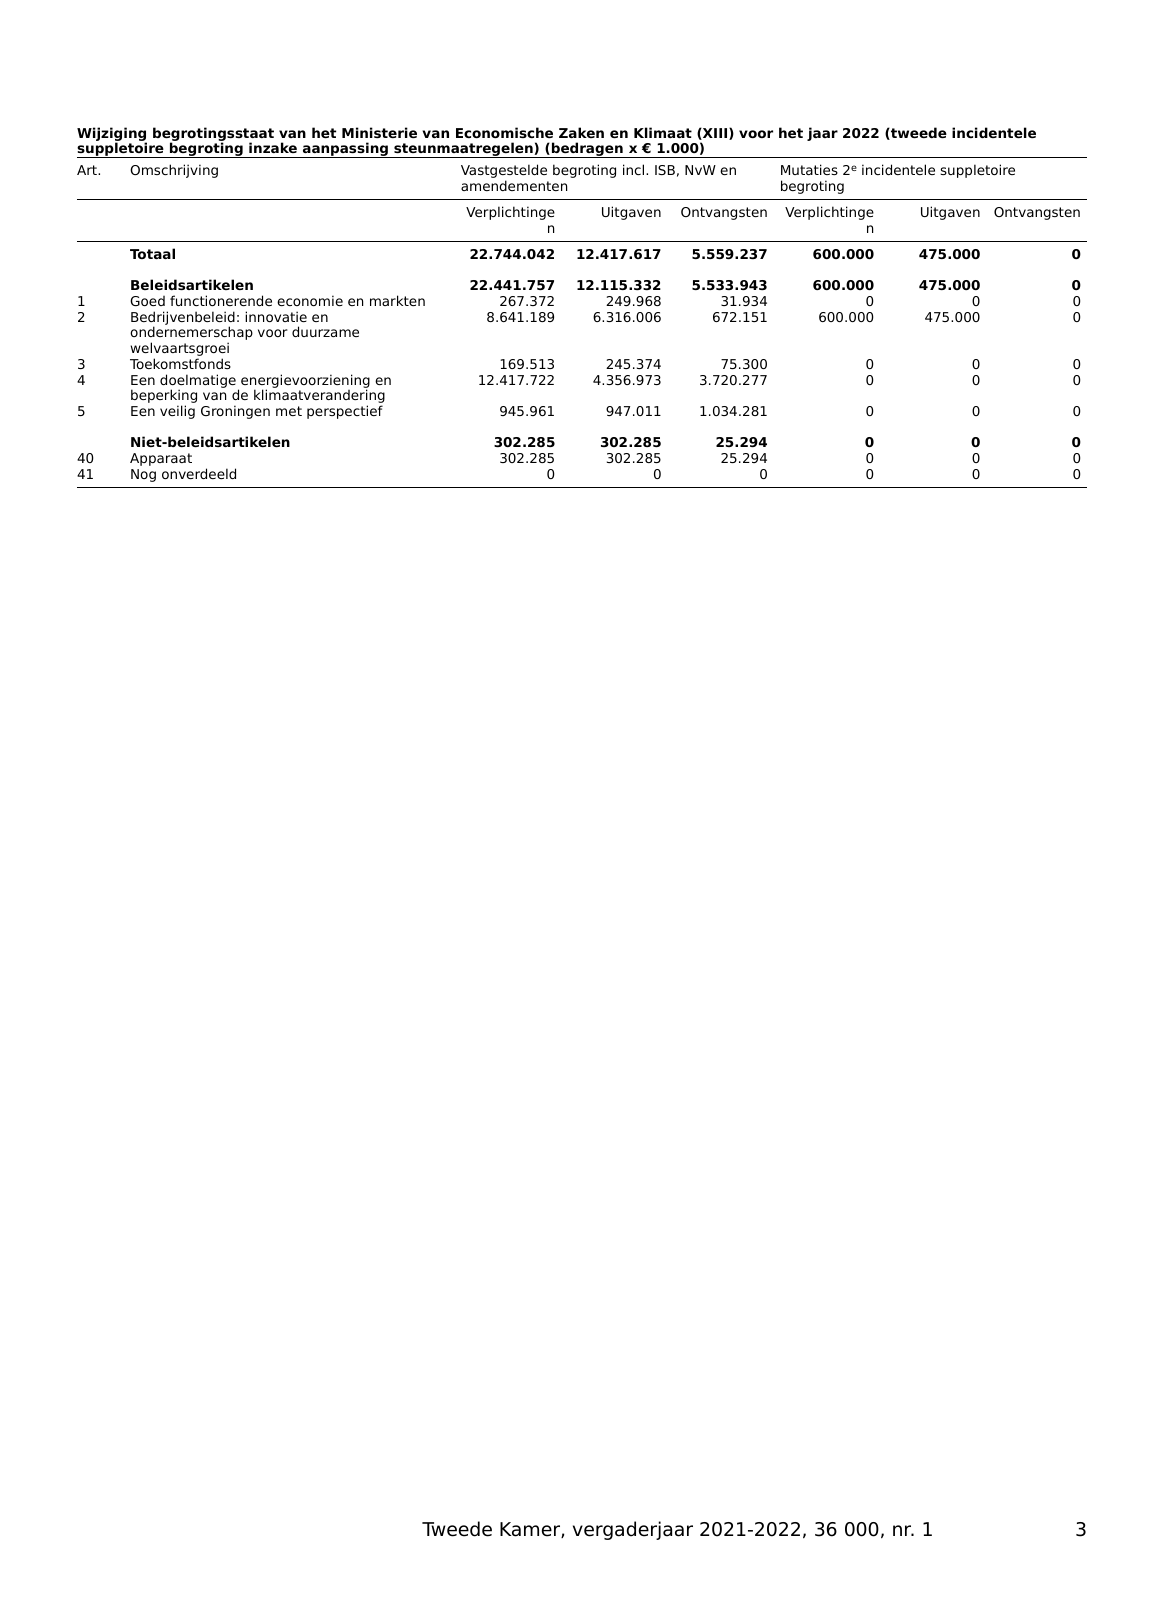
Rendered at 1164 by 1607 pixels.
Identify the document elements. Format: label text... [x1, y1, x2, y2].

table_cell 0 [774, 373, 880, 404]
table_cell 302.285 [561, 435, 667, 451]
table_cell 302.285 [455, 451, 561, 467]
table_cell Een veilig Groningen met perspectief [124, 404, 455, 419]
table_cell Vastgestelde begroting incl. ISB, NvW en amendementen [455, 158, 773, 199]
table_cell 0 [880, 435, 986, 451]
table_cell Nog onverdeeld [124, 467, 455, 487]
table_cell 22.744.042 [455, 242, 561, 262]
table_cell 0 [455, 467, 561, 487]
table_cell [124, 262, 455, 278]
table_cell [774, 262, 880, 278]
table_cell 0 [986, 373, 1087, 404]
table_cell 0 [774, 357, 880, 372]
table_cell 0 [774, 467, 880, 487]
table_cell 3 [77, 357, 124, 372]
table_cell 0 [986, 310, 1087, 357]
table_cell [455, 262, 561, 278]
table_cell 0 [880, 373, 986, 404]
table_cell [455, 420, 561, 435]
table_cell Verplichtingen [774, 200, 880, 241]
table_cell 25.294 [667, 435, 773, 451]
table_cell 0 [667, 467, 773, 487]
table_cell Omschrijving [124, 158, 455, 199]
table_cell 22.441.757 [455, 278, 561, 294]
table_cell 5 [77, 404, 124, 419]
table_cell 245.374 [561, 357, 667, 372]
table_cell [774, 420, 880, 435]
table_cell [77, 278, 124, 294]
table_cell 0 [986, 404, 1087, 419]
table_cell [77, 420, 124, 435]
table_cell 2 [77, 310, 124, 357]
table_cell 4 [77, 373, 124, 404]
table_cell Art. [77, 158, 124, 199]
table_cell 0 [880, 467, 986, 487]
table_cell [77, 262, 124, 278]
table_cell [124, 200, 455, 241]
table_cell 600.000 [774, 310, 880, 357]
table_cell [77, 435, 124, 451]
table_cell [561, 420, 667, 435]
table_cell [667, 262, 773, 278]
table_cell [667, 420, 773, 435]
table_cell 0 [774, 404, 880, 419]
table_cell Totaal [124, 242, 455, 262]
table_cell 0 [986, 294, 1087, 309]
table_cell 0 [880, 294, 986, 309]
table_cell 12.115.332 [561, 278, 667, 294]
table_cell 6.316.006 [561, 310, 667, 357]
table_cell Uitgaven [880, 200, 986, 241]
table_cell 5.533.943 [667, 278, 773, 294]
table_cell 0 [986, 435, 1087, 451]
table_cell 4.356.973 [561, 373, 667, 404]
table_cell Apparaat [124, 451, 455, 467]
table_cell Verplichtingen [455, 200, 561, 241]
table_cell 0 [986, 467, 1087, 487]
table_cell Mutaties 2e incidentele suppletoire begroting [774, 158, 1087, 199]
table_cell [77, 242, 124, 262]
table_cell 41 [77, 467, 124, 487]
table_cell 12.417.722 [455, 373, 561, 404]
table_cell 0 [561, 467, 667, 487]
table_cell 600.000 [774, 278, 880, 294]
table_cell 25.294 [667, 451, 773, 467]
table_cell [880, 420, 986, 435]
table_cell 3.720.277 [667, 373, 773, 404]
table_cell 0 [986, 242, 1087, 262]
table_cell Toekomstfonds [124, 357, 455, 372]
table_cell [880, 262, 986, 278]
table_cell 0 [880, 357, 986, 372]
table_cell 5.559.237 [667, 242, 773, 262]
table_cell 40 [77, 451, 124, 467]
table_cell 0 [986, 278, 1087, 294]
table_cell 947.011 [561, 404, 667, 419]
table_cell 0 [880, 404, 986, 419]
table_cell 169.513 [455, 357, 561, 372]
table_cell 0 [986, 451, 1087, 467]
table_cell 75.300 [667, 357, 773, 372]
table_cell 945.961 [455, 404, 561, 419]
table_cell 1.034.281 [667, 404, 773, 419]
table_cell [77, 200, 124, 241]
table_cell 0 [774, 451, 880, 467]
table_cell 0 [774, 435, 880, 451]
table_cell 8.641.189 [455, 310, 561, 357]
table_cell [986, 420, 1087, 435]
table_cell 475.000 [880, 242, 986, 262]
table_cell [986, 262, 1087, 278]
table_cell 475.000 [880, 278, 986, 294]
table_cell Ontvangsten [986, 200, 1087, 241]
table_cell 475.000 [880, 310, 986, 357]
table_cell 267.372 [455, 294, 561, 309]
table_cell 31.934 [667, 294, 773, 309]
table_cell 0 [880, 451, 986, 467]
table_cell Goed functionerende economie en markten [124, 294, 455, 309]
table_cell 600.000 [774, 242, 880, 262]
table_cell 672.151 [667, 310, 773, 357]
table_cell Een doelmatige energievoorziening en beperking van de klimaatverandering [124, 373, 455, 404]
table_header Wijziging begrotingsstaat van het Ministerie van Economische Zaken en Klimaat (XIII) voor het jaar 2022 (tweede incidentele suppletoire begroting inzake aanpassing steunmaatregelen) (bedragen x € 1.000) [77, 126, 1087, 157]
table_cell Beleidsartikelen [124, 278, 455, 294]
table_cell [124, 420, 455, 435]
table_cell 0 [774, 294, 880, 309]
table_cell Ontvangsten [667, 200, 773, 241]
table_cell Niet-beleidsartikelen [124, 435, 455, 451]
table_cell 1 [77, 294, 124, 309]
table_cell 302.285 [455, 435, 561, 451]
table_cell 302.285 [561, 451, 667, 467]
table_cell Uitgaven [561, 200, 667, 241]
table_cell 0 [986, 357, 1087, 372]
table_cell Bedrijvenbeleid: innovatie en ondernemerschap voor duurzame welvaartsgroei [124, 310, 455, 357]
table_cell 12.417.617 [561, 242, 667, 262]
table_cell [561, 262, 667, 278]
table_cell 249.968 [561, 294, 667, 309]
